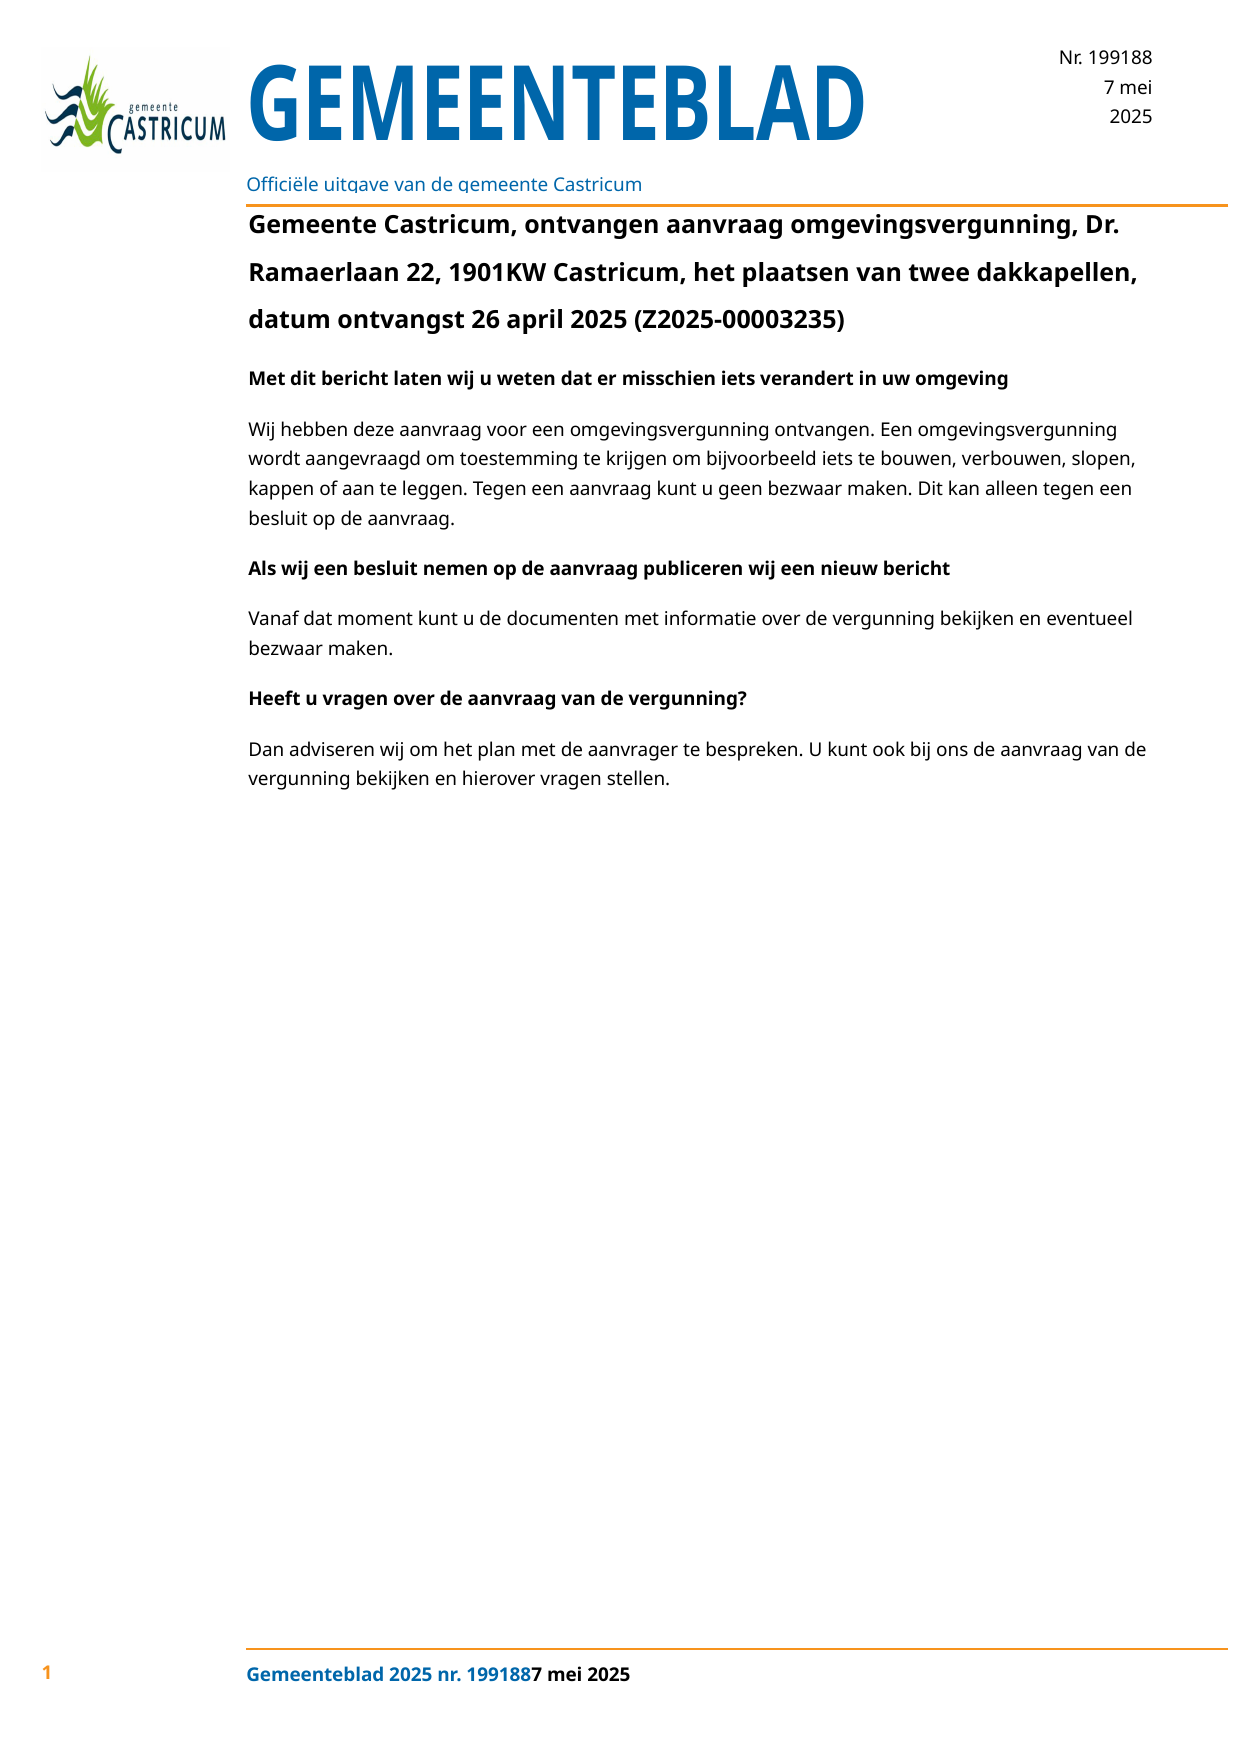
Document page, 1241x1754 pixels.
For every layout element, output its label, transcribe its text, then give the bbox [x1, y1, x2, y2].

text Wij hebben deze aanvraag voor een omgevingsvergunning ontvangen. Een omgevingsvergunning wordt aangevraagd om toestemming te krijgen om bijvoorbeeld iets te bouwen, verbouwen, slopen, kappen of aan te leggen. Tegen een aanvraag kunt u geen bezwaar maken. Dit kan alleen tegen een besluit op de aanvraag. [248, 416, 1152, 530]
text Heeft u vragen over de aanvraag van de vergunning? [248, 686, 1152, 711]
text Als wij een besluit nemen op de aanvraag publiceren wij een nieuw bericht [248, 555, 1152, 581]
picture [41, 47, 231, 172]
text Dan adviseren wij om het plan met de aanvrager te bespreken. U kunt ook bij ons de aanvraag van de vergunning bekijken en hierover vragen stellen. [248, 736, 1152, 791]
text Met dit bericht laten wij u weten dat er misschien iets verandert in uw omgeving [248, 366, 1152, 391]
text Gemeente Castricum, ontvangen aanvraag omgevingsvergunning, Dr. Ramaerlaan 22, 1901KW Castricum, het plaatsen van twee dakkapellen, datum ontvangst 26 april 2025 (Z2025-00003235) [248, 207, 1152, 336]
text Vanaf dat moment kunt u de documenten met informatie over de vergunning bekijken en eventueel bezwaar maken. [248, 606, 1152, 661]
